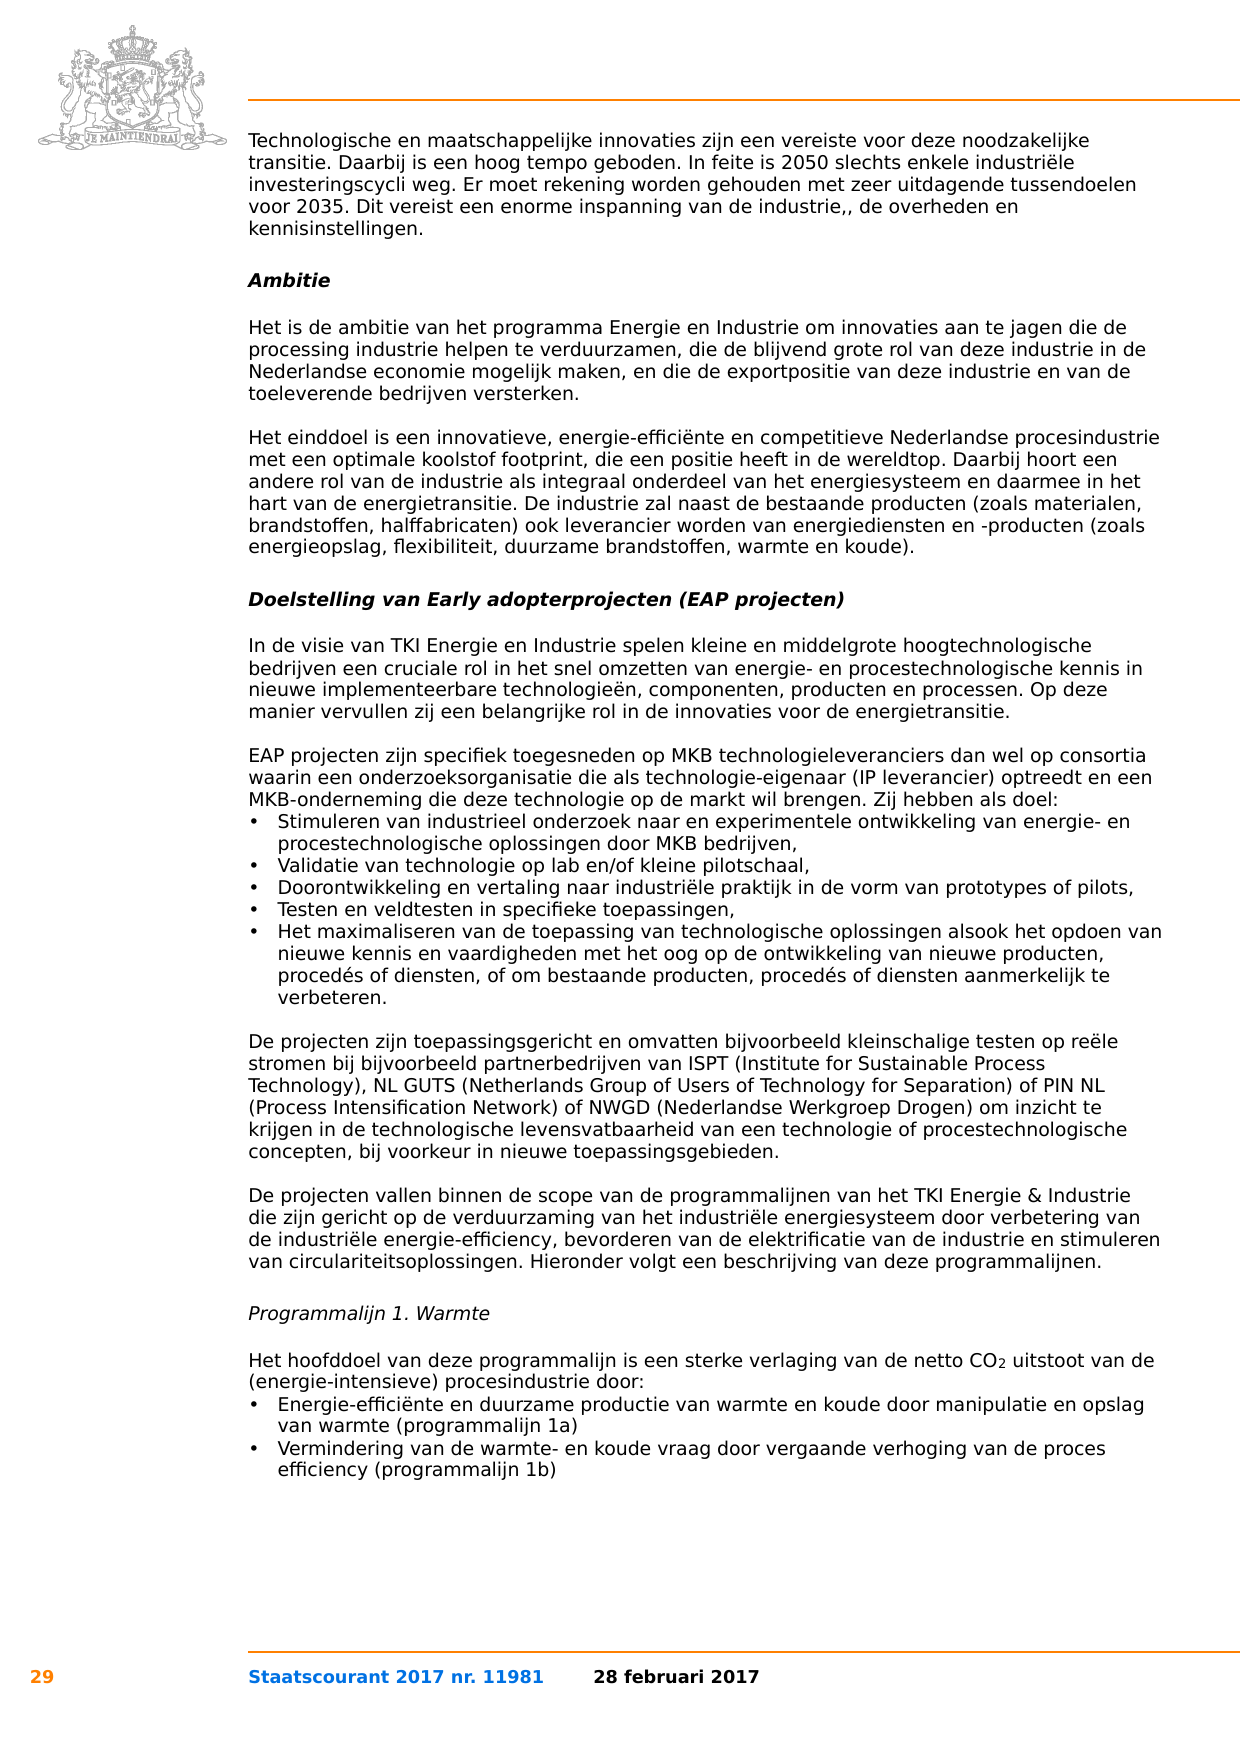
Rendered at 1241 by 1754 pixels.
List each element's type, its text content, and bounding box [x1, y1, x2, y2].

text • Stimuleren van industrieel onderzoek naar en experimentele ontwikkeling van energie- en procestechnologische oplossingen door MKB bedrijven, [248, 811, 1163, 855]
text De projecten zijn toepassingsgericht en omvatten bijvoorbeeld kleinschalige testen op reële stromen bij bijvoorbeeld partnerbedrijven van ISPT (Institute for Sustainable Process Technology), NL GUTS (Netherlands Group of Users of Technology for Separation) of PIN NL (Process Intensification Network) of NWGD (Nederlandse Werkgroep Drogen) om inzicht te krijgen in de technologische levensvatbaarheid van een technologie of procestechnologische concepten, bij voorkeur in nieuwe toepassingsgebieden. [248, 1031, 1163, 1163]
text • Het maximaliseren van de toepassing van technologische oplossingen alsook het opdoen van nieuwe kennis en vaardigheden met het oog op de ontwikkeling van nieuwe producten, procedés of diensten, of om bestaande producten, procedés of diensten aanmerkelijk te verbeteren. [248, 921, 1163, 1009]
subtitle Programmalijn 1. Warmte [248, 1302, 1163, 1324]
text Het is de ambitie van het programma Energie en Industrie om innovaties aan te jagen die de processing industrie helpen te verduurzamen, die de blijvend grote rol van deze industrie in de Nederlandse economie mogelijk maken, en die de exportpositie van deze industrie en van de toeleverende bedrijven versterken. [248, 317, 1163, 405]
text • Doorontwikkeling en vertaling naar industriële praktijk in de vorm van prototypes of pilots, [248, 877, 1163, 899]
text • Testen en veldtesten in specifieke toepassingen, [248, 899, 1163, 921]
text De projecten vallen binnen de scope van de programmalijnen van het TKI Energie & Industrie die zijn gericht op de verduurzaming van het industriële energiesysteem door verbetering van de industriële energie-efficiency, bevorderen van de elektrificatie van de industrie en stimuleren van circulariteitsoplossingen. Hieronder volgt een beschrijving van deze programmalijnen. [248, 1184, 1163, 1272]
text In de visie van TKI Energie en Industrie spelen kleine en middelgrote hoogtechnologische bedrijven een cruciale rol in het snel omzetten van energie- en procestechnologische kennis in nieuwe implementeerbare technologieën, componenten, producten en processen. Op deze manier vervullen zij een belangrijke rol in de innovaties voor de energietransitie. [248, 635, 1163, 723]
subtitle Ambitie [248, 270, 1163, 292]
text Het hoofddoel van deze programmalijn is een sterke verlaging van de netto CO2 uitstoot van de (energie-intensieve) procesindustrie door: [248, 1349, 1163, 1393]
text Technologische en maatschappelijke innovaties zijn een vereiste voor deze noodzakelijke transitie. Daarbij is een hoog tempo geboden. In feite is 2050 slechts enkele industriële investeringscycli weg. Er moet rekening worden gehouden met zeer uitdagende tussendoelen voor 2035. Dit vereist een enorme inspanning van de industrie,, de overheden en kennisinstellingen. [248, 130, 1163, 240]
picture [38, 25, 227, 150]
text • Validatie van technologie op lab en/of kleine pilotschaal, [248, 855, 1163, 877]
text EAP projecten zijn specifiek toegesneden op MKB technologieleveranciers dan wel op consortia waarin een onderzoeksorganisatie die als technologie-eigenaar (IP leverancier) optreedt en een MKB-onderneming die deze technologie op de markt wil brengen. Zij hebben als doel: [248, 745, 1163, 811]
text • Vermindering van de warmte- en koude vraag door vergaande verhoging van de proces efficiency (programmalijn 1b) [248, 1437, 1163, 1481]
text Het einddoel is een innovatieve, energie-efficiënte en competitieve Nederlandse procesindustrie met een optimale koolstof footprint, die een positie heeft in de wereldtop. Daarbij hoort een andere rol van de industrie als integraal onderdeel van het energiesysteem en daarmee in het hart van de energietransitie. De industrie zal naast de bestaande producten (zoals materialen, brandstoffen, halffabricaten) ook leverancier worden van energiediensten en -producten (zoals energieopslag, flexibiliteit, duurzame brandstoffen, warmte en koude). [248, 427, 1163, 558]
subtitle Doelstelling van Early adopterprojecten (EAP projecten) [248, 588, 1163, 610]
text • Energie-efficiënte en duurzame productie van warmte en koude door manipulatie en opslag van warmte (programmalijn 1a) [248, 1393, 1163, 1437]
